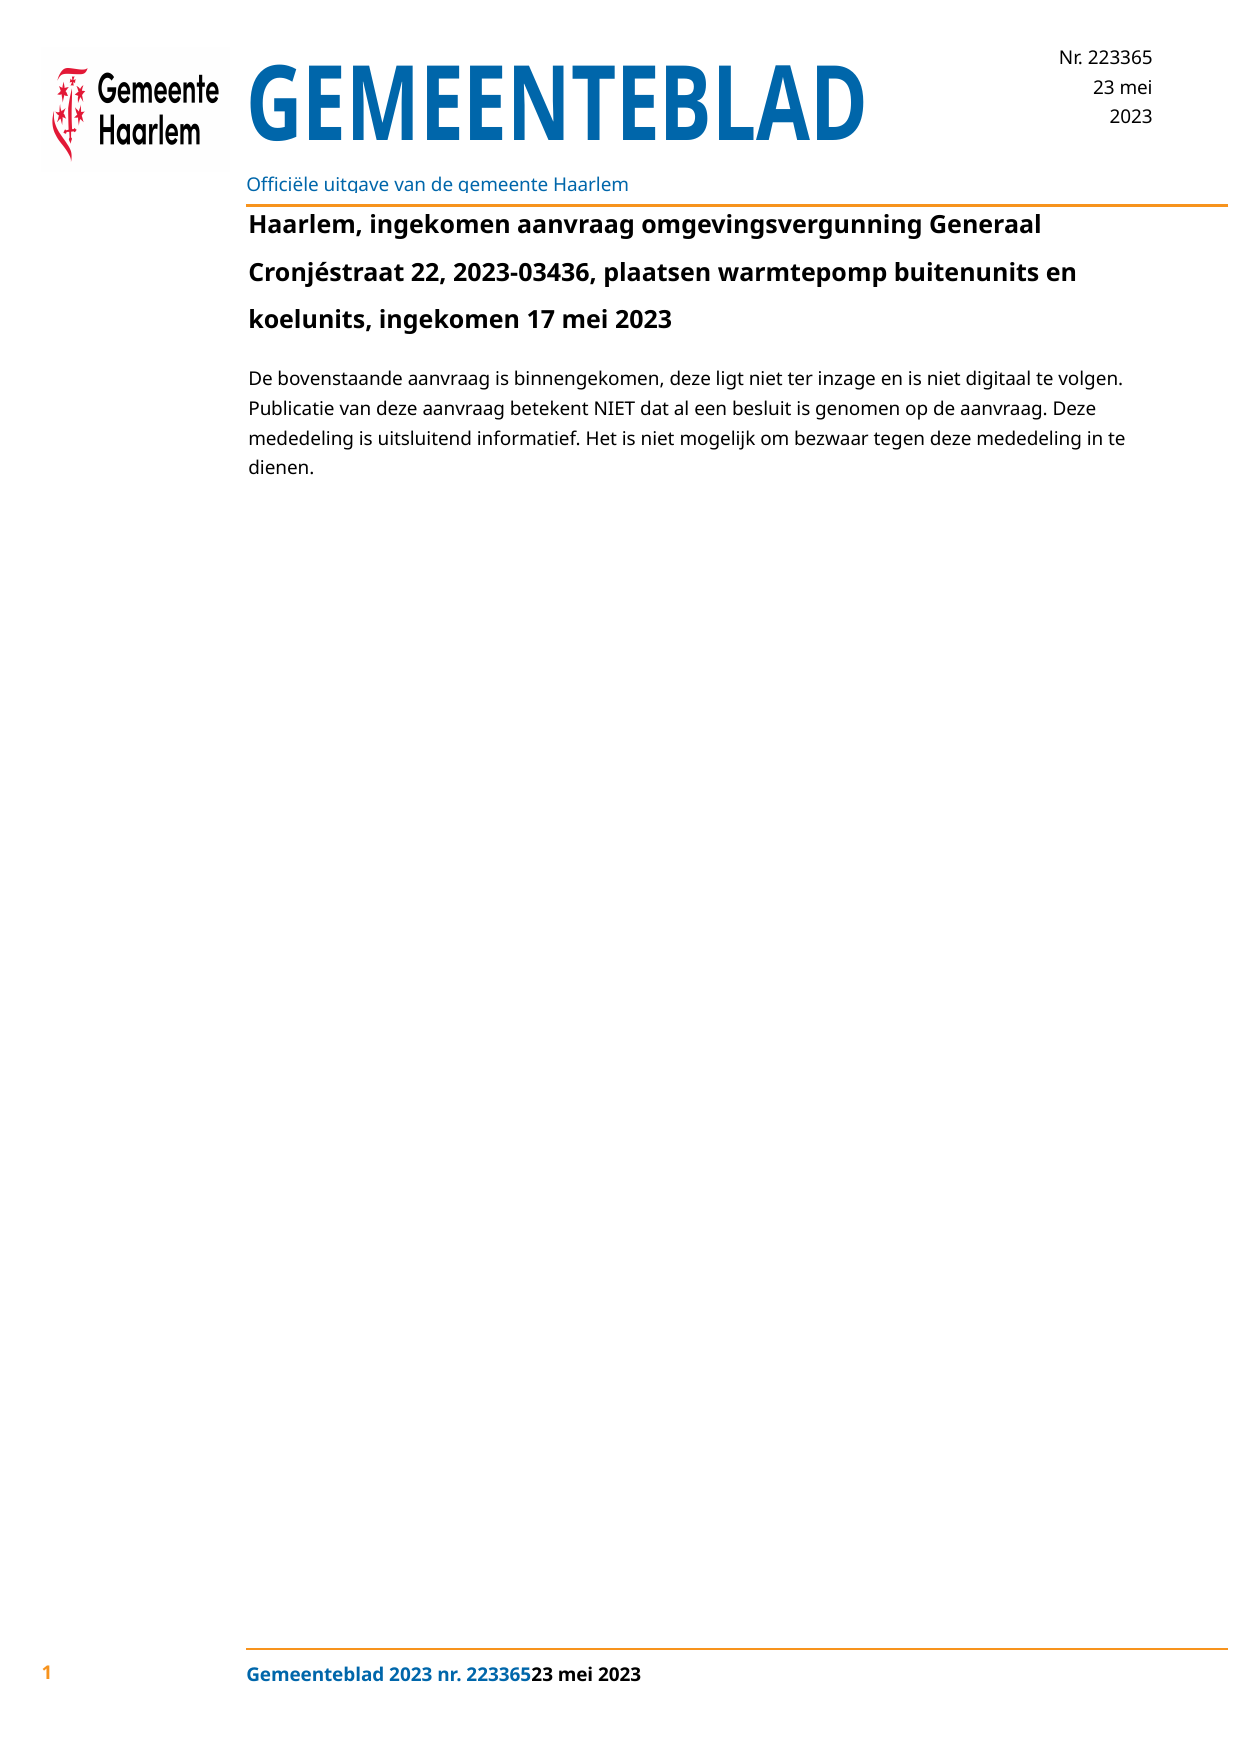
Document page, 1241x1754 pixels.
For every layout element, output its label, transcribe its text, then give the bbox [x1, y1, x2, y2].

text De bovenstaande aanvraag is binnengekomen, deze ligt niet ter inzage en is niet digitaal te volgen. Publicatie van deze aanvraag betekent NIET dat al een besluit is genomen op de aanvraag. Deze mededeling is uitsluitend informatief. Het is niet mogelijk om bezwaar tegen deze mededeling in te dienen. [248, 366, 1152, 480]
text Haarlem, ingekomen aanvraag omgevingsvergunning Generaal Cronjéstraat 22, 2023-03436, plaatsen warmtepomp buitenunits en koelunits, ingekomen 17 mei 2023 [248, 207, 1152, 336]
picture [41, 47, 231, 172]
